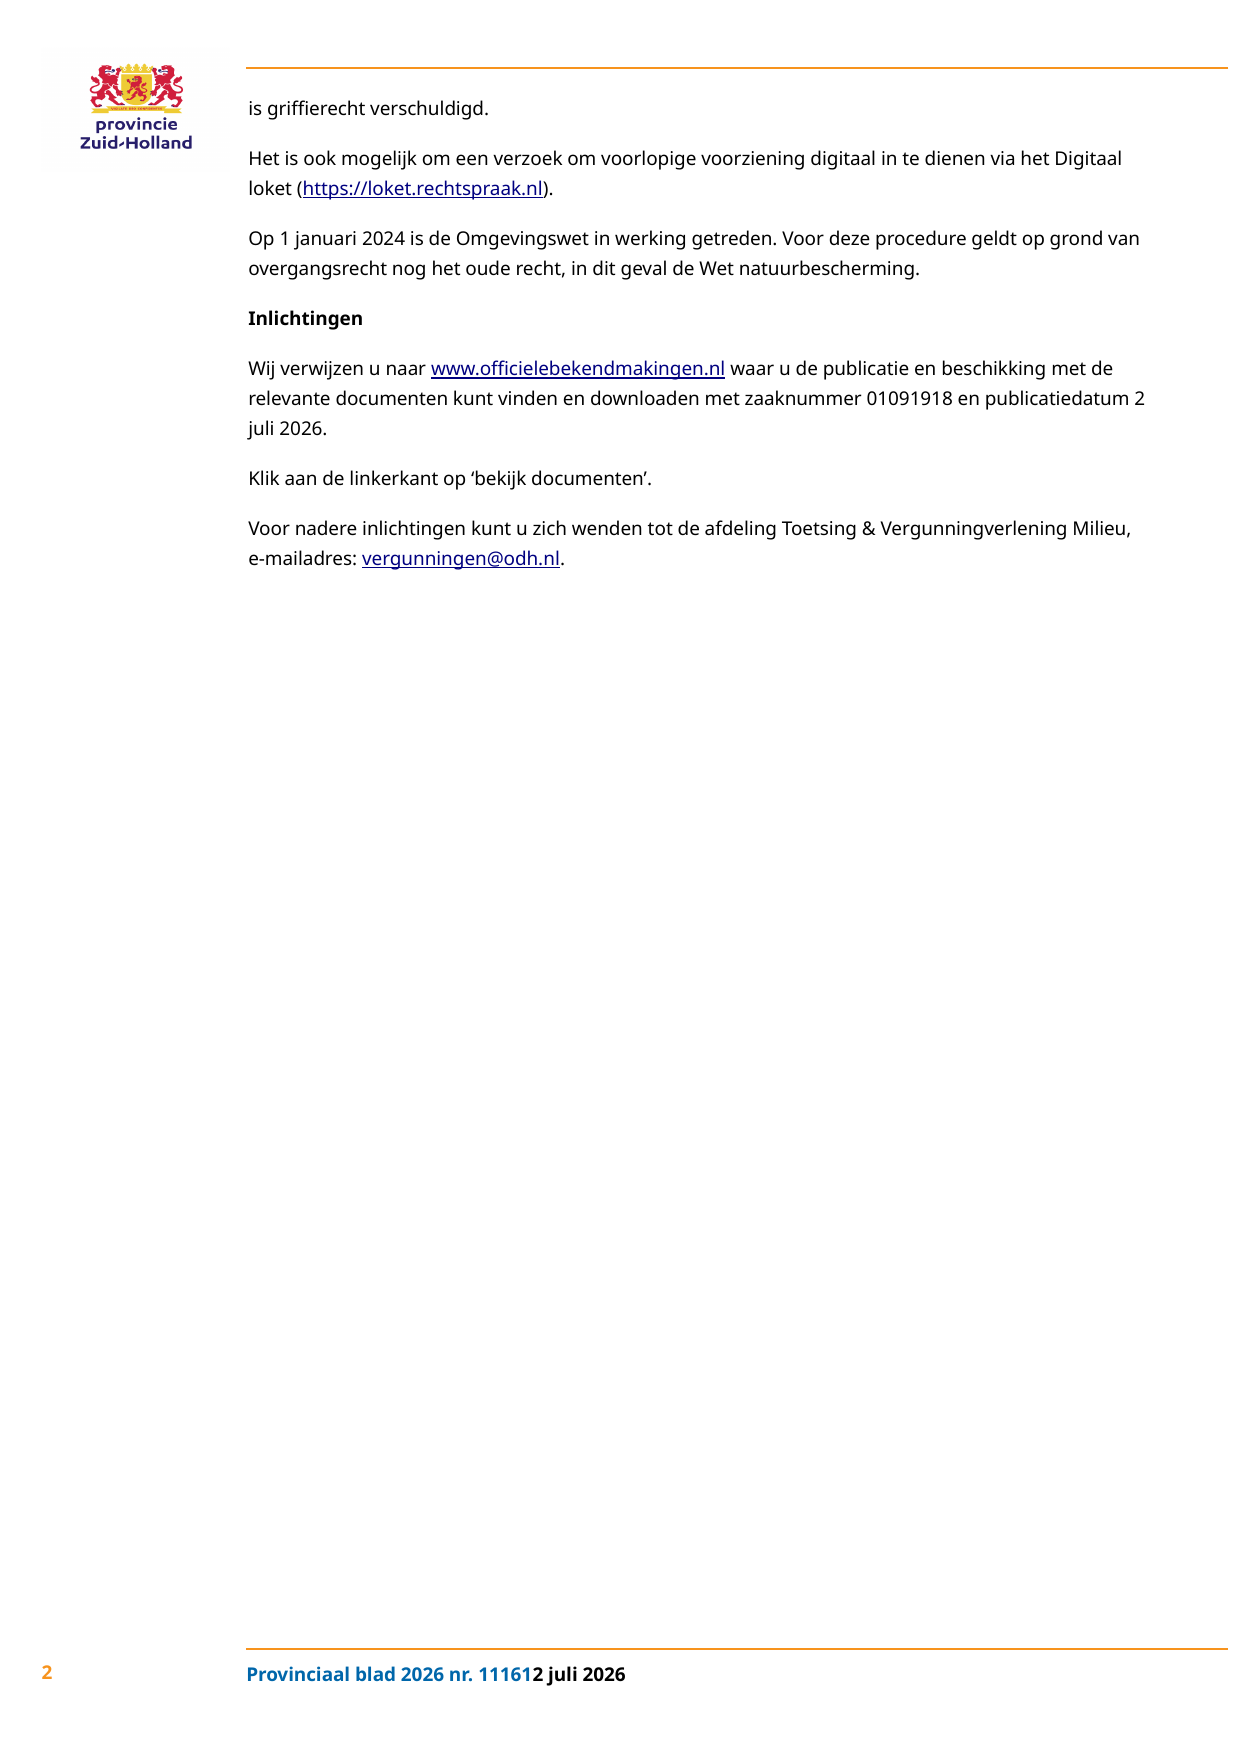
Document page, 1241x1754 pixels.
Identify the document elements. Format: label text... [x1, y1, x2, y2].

text Klik aan de linkerkant op ‘bekijk documenten’. [248, 465, 1152, 491]
text is griffierecht verschuldigd. [248, 95, 1152, 121]
text Op 1 januari 2024 is de Omgevingswet in werking getreden. Voor deze procedure geldt op grond van overgangsrecht nog het oude recht, in dit geval de Wet natuurbescherming. [248, 225, 1152, 281]
text Het is ook mogelijk om een verzoek om voorlopige voorziening digitaal in te dienen via het Digitaal loket (https://loket.rechtspraak.nl). [248, 145, 1152, 201]
text Voor nadere inlichtingen kunt u zich wenden tot de afdeling Toetsing & Vergunningverlening Milieu, e-mailadres: vergunningen@odh.nl. [248, 516, 1152, 571]
picture [41, 47, 231, 172]
text Wij verwijzen u naar www.officielebekendmakingen.nl waar u de publicatie en beschikking met de relevante documenten kunt vinden en downloaden met zaaknummer 01091918 en publicatiedatum 2 juli 2026. [248, 356, 1152, 441]
text Inlichtingen [248, 305, 1152, 331]
